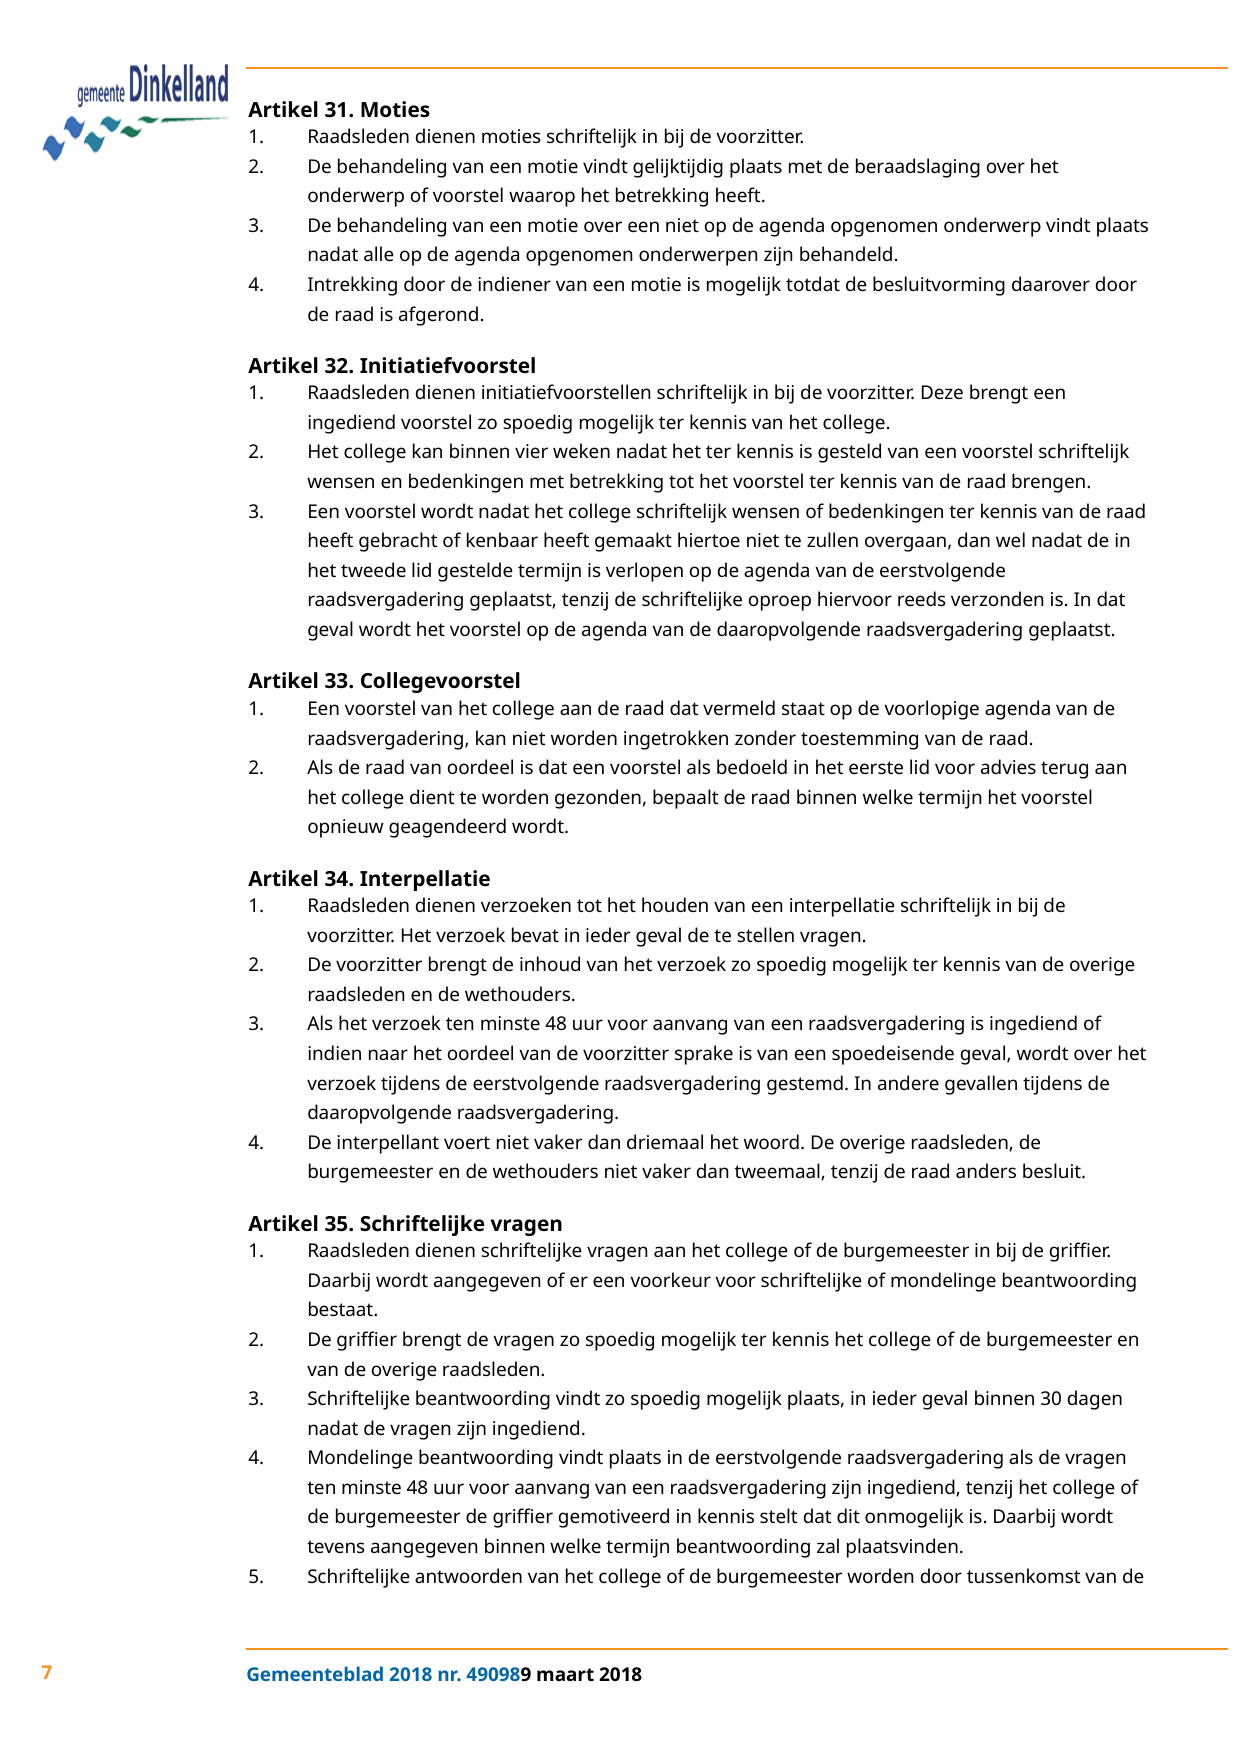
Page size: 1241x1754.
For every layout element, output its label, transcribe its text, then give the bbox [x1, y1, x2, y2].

list De behandeling van een motie vindt gelijktijdig plaats met de beraadslaging over het onderwerp of voorstel waarop het betrekking heeft. [248, 153, 1152, 208]
list Schriftelijke antwoorden van het college of de burgemeester worden door tussenkomst van de [248, 1563, 1152, 1588]
list Het college kan binnen vier weken nadat het ter kennis is gesteld van een voorstel schriftelijk wensen en bedenkingen met betrekking tot het voorstel ter kennis van de raad brengen. [248, 439, 1152, 494]
list Raadsleden dienen verzoeken tot het houden van een interpellatie schriftelijk in bij de voorzitter. Het verzoek bevat in ieder geval de te stellen vragen. [248, 892, 1152, 948]
text Artikel 35. Schriftelijke vragen [248, 1209, 1152, 1237]
text Artikel 32. Initiatiefvoorstel [248, 351, 1152, 379]
list Mondelinge beantwoording vindt plaats in de eerstvolgende raadsvergadering als de vragen ten minste 48 uur voor aanvang van een raadsvergadering zijn ingediend, tenzij het college of de burgemeester de griffier gemotiveerd in kennis stelt dat dit onmogelijk is. Daarbij wordt tevens aangegeven binnen welke termijn beantwoording zal plaatsvinden. [248, 1444, 1152, 1559]
picture [41, 47, 231, 172]
list Als de raad van oordeel is dat een voorstel als bedoeld in het eerste lid voor advies terug aan het college dient te worden gezonden, bepaalt de raad binnen welke termijn het voorstel opnieuw geagendeerd wordt. [248, 754, 1152, 839]
list Intrekking door de indiener van een motie is mogelijk totdat de besluitvorming daarover door de raad is afgerond. [248, 271, 1152, 326]
text Artikel 31. Moties [248, 95, 1152, 123]
text Artikel 33. Collegevoorstel [248, 667, 1152, 695]
list De voorzitter brengt de inhoud van het verzoek zo spoedig mogelijk ter kennis van de overige raadsleden en de wethouders. [248, 951, 1152, 1007]
list Een voorstel van het college aan de raad dat vermeld staat op de voorlopige agenda van de raadsvergadering, kan niet worden ingetrokken zonder toestemming van de raad. [248, 695, 1152, 750]
list De griffier brengt de vragen zo spoedig mogelijk ter kennis het college of de burgemeester en van de overige raadsleden. [248, 1326, 1152, 1381]
list Een voorstel wordt nadat het college schriftelijk wensen of bedenkingen ter kennis van de raad heeft gebracht of kenbaar heeft gemaakt hiertoe niet te zullen overgaan, dan wel nadat de in het tweede lid gestelde termijn is verlopen op de agenda van de eerstvolgende raadsvergadering geplaatst, tenzij de schriftelijke oproep hiervoor reeds verzonden is. In dat geval wordt het voorstel op de agenda van de daaropvolgende raadsvergadering geplaatst. [248, 498, 1152, 642]
list De behandeling van een motie over een niet op de agenda opgenomen onderwerp vindt plaats nadat alle op de agenda opgenomen onderwerpen zijn behandeld. [248, 212, 1152, 267]
list Raadsleden dienen schriftelijke vragen aan het college of de burgemeester in bij de griffier. Daarbij wordt aangegeven of er een voorkeur voor schriftelijke of mondelinge beantwoording bestaat. [248, 1237, 1152, 1322]
list Raadsleden dienen moties schriftelijk in bij de voorzitter. [248, 123, 1152, 149]
text Artikel 34. Interpellatie [248, 864, 1152, 892]
list De interpellant voert niet vaker dan driemaal het woord. De overige raadsleden, de burgemeester en de wethouders niet vaker dan tweemaal, tenzij de raad anders besluit. [248, 1129, 1152, 1184]
list Als het verzoek ten minste 48 uur voor aanvang van een raadsvergadering is ingediend of indien naar het oordeel van de voorzitter sprake is van een spoedeisende geval, wordt over het verzoek tijdens de eerstvolgende raadsvergadering gestemd. In andere gevallen tijdens de daaropvolgende raadsvergadering. [248, 1011, 1152, 1125]
list Raadsleden dienen initiatiefvoorstellen schriftelijk in bij de voorzitter. Deze brengt een ingediend voorstel zo spoedig mogelijk ter kennis van het college. [248, 379, 1152, 435]
list Schriftelijke beantwoording vindt zo spoedig mogelijk plaats, in ieder geval binnen 30 dagen nadat de vragen zijn ingediend. [248, 1385, 1152, 1441]
